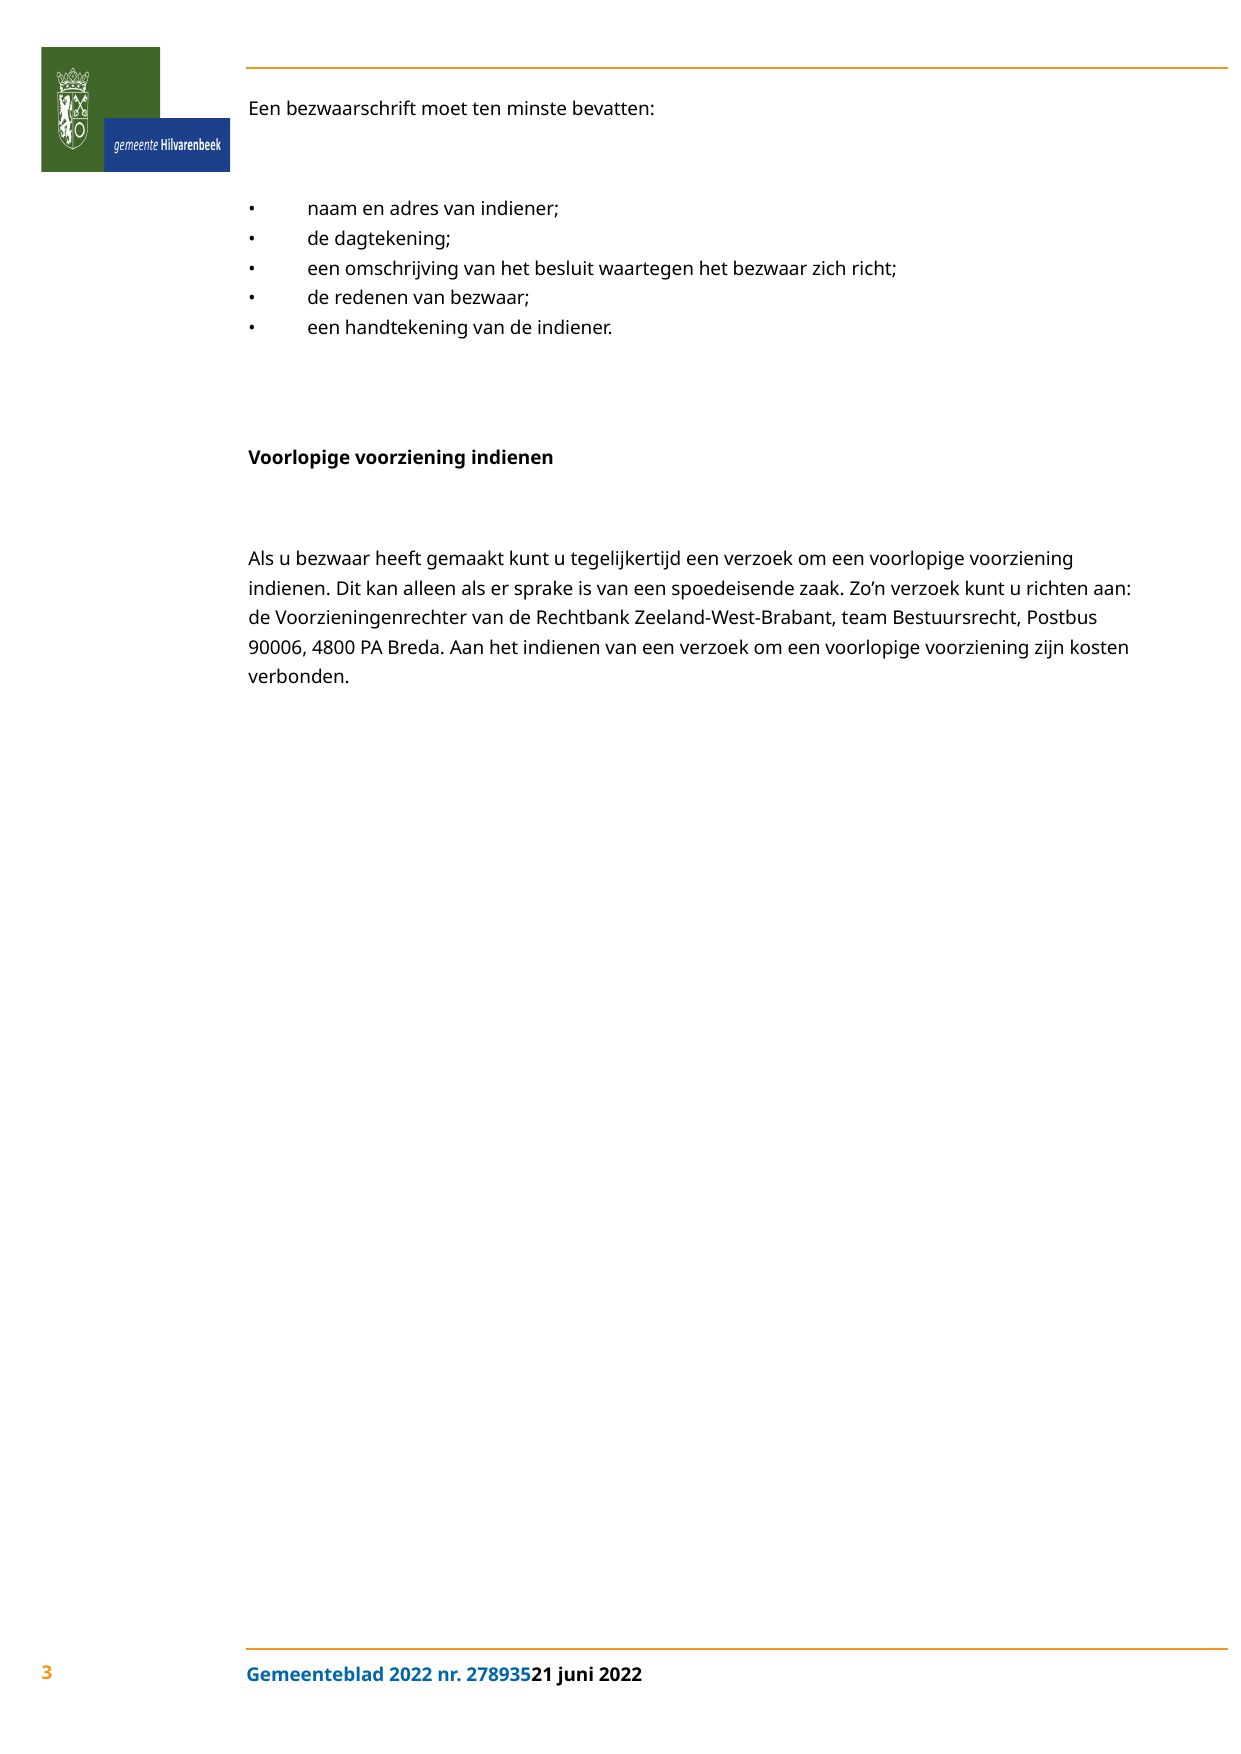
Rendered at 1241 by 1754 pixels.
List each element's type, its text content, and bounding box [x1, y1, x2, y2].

picture [41, 47, 231, 172]
text Een bezwaarschrift moet ten minste bevatten: [248, 95, 1152, 121]
list naam en adres van indiener; [248, 196, 1152, 221]
list de dagtekening; [248, 225, 1152, 251]
list de redenen van bezwaar; [248, 284, 1152, 310]
text Als u bezwaar heeft gemaakt kunt u tegelijkertijd een verzoek om een voorlopige voorziening indienen. Dit kan alleen als er sprake is van een spoedeisende zaak. Zo’n verzoek kunt u richten aan: de Voorzieningenrechter van de Rechtbank Zeeland-West-Brabant, team Bestuursrecht, Postbus 90006, 4800 PA Breda. Aan het indienen van een verzoek om een voorlopige voorziening zijn kosten verbonden. [248, 545, 1152, 689]
text Voorlopige voorziening indienen [248, 444, 1152, 470]
list een handtekening van de indiener. [248, 314, 1152, 340]
list een omschrijving van het besluit waartegen het bezwaar zich richt; [248, 255, 1152, 281]
